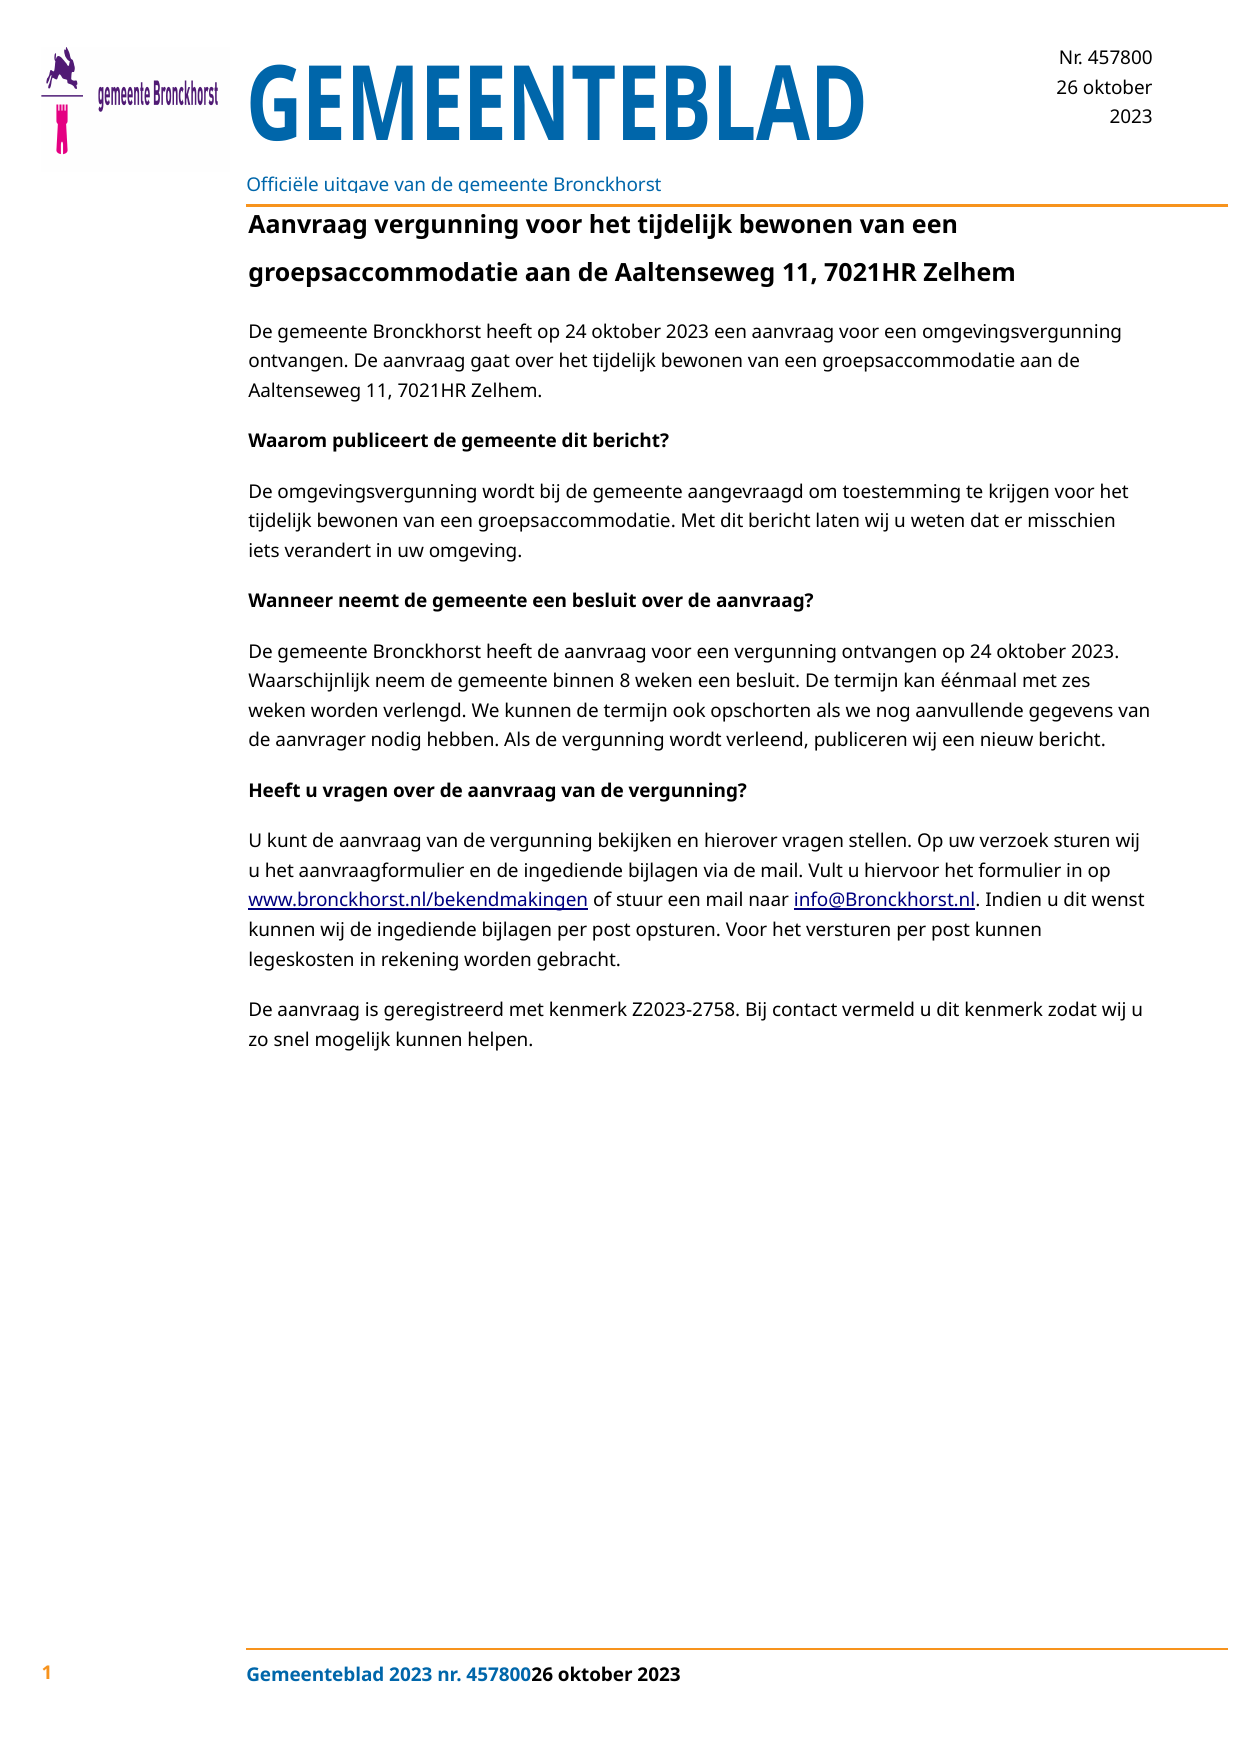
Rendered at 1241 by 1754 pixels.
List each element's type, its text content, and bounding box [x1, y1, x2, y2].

text Waarom publiceert de gemeente dit bericht? [248, 427, 1152, 453]
picture [41, 47, 231, 172]
text U kunt de aanvraag van de vergunning bekijken en hierover vragen stellen. Op uw verzoek sturen wij u het aanvraagformulier en de ingediende bijlagen via de mail. Vult u hiervoor het formulier in op www.bronckhorst.nl/bekendmakingen of stuur een mail naar info@Bronckhorst.nl. Indien u dit wenst kunnen wij de ingediende bijlagen per post opsturen. Voor het versturen per post kunnen legeskosten in rekening worden gebracht. [248, 827, 1152, 972]
text De gemeente Bronckhorst heeft op 24 oktober 2023 een aanvraag voor een omgevingsvergunning ontvangen. De aanvraag gaat over het tijdelijk bewonen van een groepsaccommodatie aan de Aaltenseweg 11, 7021HR Zelhem. [248, 318, 1152, 403]
text De gemeente Bronckhorst heeft de aanvraag voor een vergunning ontvangen op 24 oktober 2023. Waarschijnlijk neem de gemeente binnen 8 weken een besluit. De termijn kan éénmaal met zes weken worden verlengd. We kunnen de termijn ook opschorten als we nog aanvullende gegevens van de aanvrager nodig hebben. Als de vergunning wordt verleend, publiceren wij een nieuw bericht. [248, 638, 1152, 752]
text De aanvraag is geregistreerd met kenmerk Z2023-2758. Bij contact vermeld u dit kenmerk zodat wij u zo snel mogelijk kunnen helpen. [248, 996, 1152, 1052]
text De omgevingsvergunning wordt bij de gemeente aangevraagd om toestemming te krijgen voor het tijdelijk bewonen van een groepsaccommodatie. Met dit bericht laten wij u weten dat er misschien iets verandert in uw omgeving. [248, 478, 1152, 563]
text Wanneer neemt de gemeente een besluit over de aanvraag? [248, 587, 1152, 613]
text Aanvraag vergunning voor het tijdelijk bewonen van een groepsaccommodatie aan de Aaltenseweg 11, 7021HR Zelhem [248, 207, 1152, 288]
text Heeft u vragen over de aanvraag van de vergunning? [248, 777, 1152, 803]
